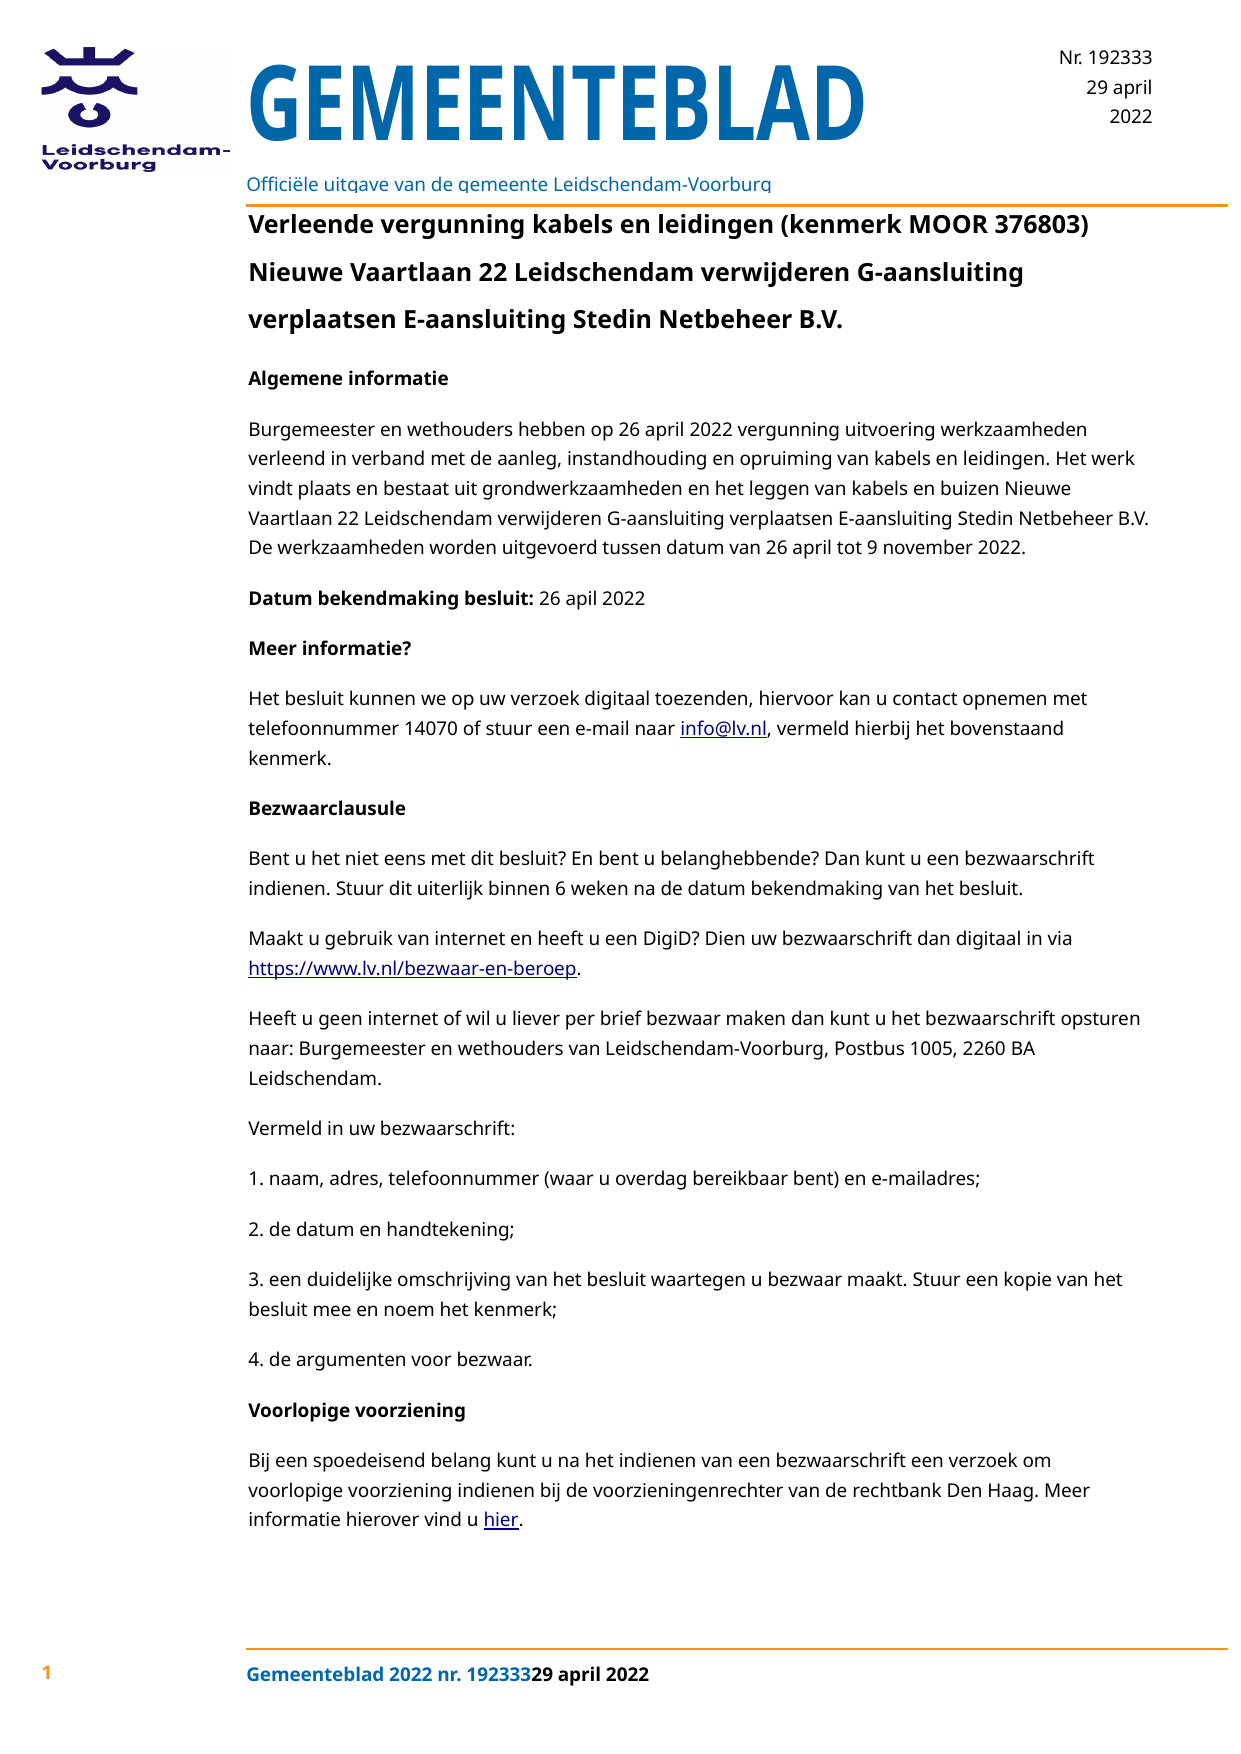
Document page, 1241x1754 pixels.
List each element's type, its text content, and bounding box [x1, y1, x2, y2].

text 3. een duidelijke omschrijving van het besluit waartegen u bezwaar maakt. Stuur een kopie van het besluit mee en noem het kenmerk; [248, 1266, 1152, 1322]
text Meer informatie? [248, 635, 1152, 661]
text Burgemeester en wethouders hebben op 26 april 2022 vergunning uitvoering werkzaamheden verleend in verband met de aanleg, instandhouding en opruiming van kabels en leidingen. Het werk vindt plaats en bestaat uit grondwerkzaamheden en het leggen van kabels en buizen Nieuwe Vaartlaan 22 Leidschendam verwijderen G-aansluiting verplaatsen E-aansluiting Stedin Netbeheer B.V. De werkzaamheden worden uitgevoerd tussen datum van 26 april tot 9 november 2022. [248, 416, 1152, 560]
text Heeft u geen internet of wil u liever per brief bezwaar maken dan kunt u het bezwaarschrift opsturen naar: Burgemeester en wethouders van Leidschendam-Voorburg, Postbus 1005, 2260 BA Leidschendam. [248, 1006, 1152, 1090]
text Bezwaarclausule [248, 795, 1152, 821]
text 4. de argumenten voor bezwaar. [248, 1346, 1152, 1372]
text Voorlopige voorziening [248, 1397, 1152, 1422]
text Vermeld in uw bezwaarschrift: [248, 1115, 1152, 1141]
text Bent u het niet eens met dit besluit? En bent u belanghebbende? Dan kunt u een bezwaarschrift indienen. Stuur dit uiterlijk binnen 6 weken na de datum bekendmaking van het besluit. [248, 846, 1152, 901]
text Datum bekendmaking besluit: 26 apil 2022 [248, 585, 1152, 610]
text Het besluit kunnen we op uw verzoek digitaal toezenden, hiervoor kan u contact opnemen met telefoonnummer 14070 of stuur een e-mail naar info@lv.nl, vermeld hierbij het bovenstaand kenmerk. [248, 686, 1152, 770]
text 2. de datum en handtekening; [248, 1216, 1152, 1242]
text Maakt u gebruik van internet en heeft u een DigiD? Dien uw bezwaarschrift dan digitaal in via https://www.lv.nl/bezwaar-en-beroep. [248, 926, 1152, 981]
text 1. naam, adres, telefoonnummer (waar u overdag bereikbaar bent) en e-mailadres; [248, 1166, 1152, 1191]
text Bij een spoedeisend belang kunt u na het indienen van een bezwaarschrift een verzoek om voorlopige voorziening indienen bij de voorzieningenrechter van de rechtbank Den Haag. Meer informatie hierover vind u hier. [248, 1447, 1152, 1532]
text Algemene informatie [248, 366, 1152, 391]
picture [41, 47, 231, 172]
text Verleende vergunning kabels en leidingen (kenmerk MOOR 376803) Nieuwe Vaartlaan 22 Leidschendam verwijderen G-aansluiting verplaatsen E-aansluiting Stedin Netbeheer B.V. [248, 207, 1152, 336]
